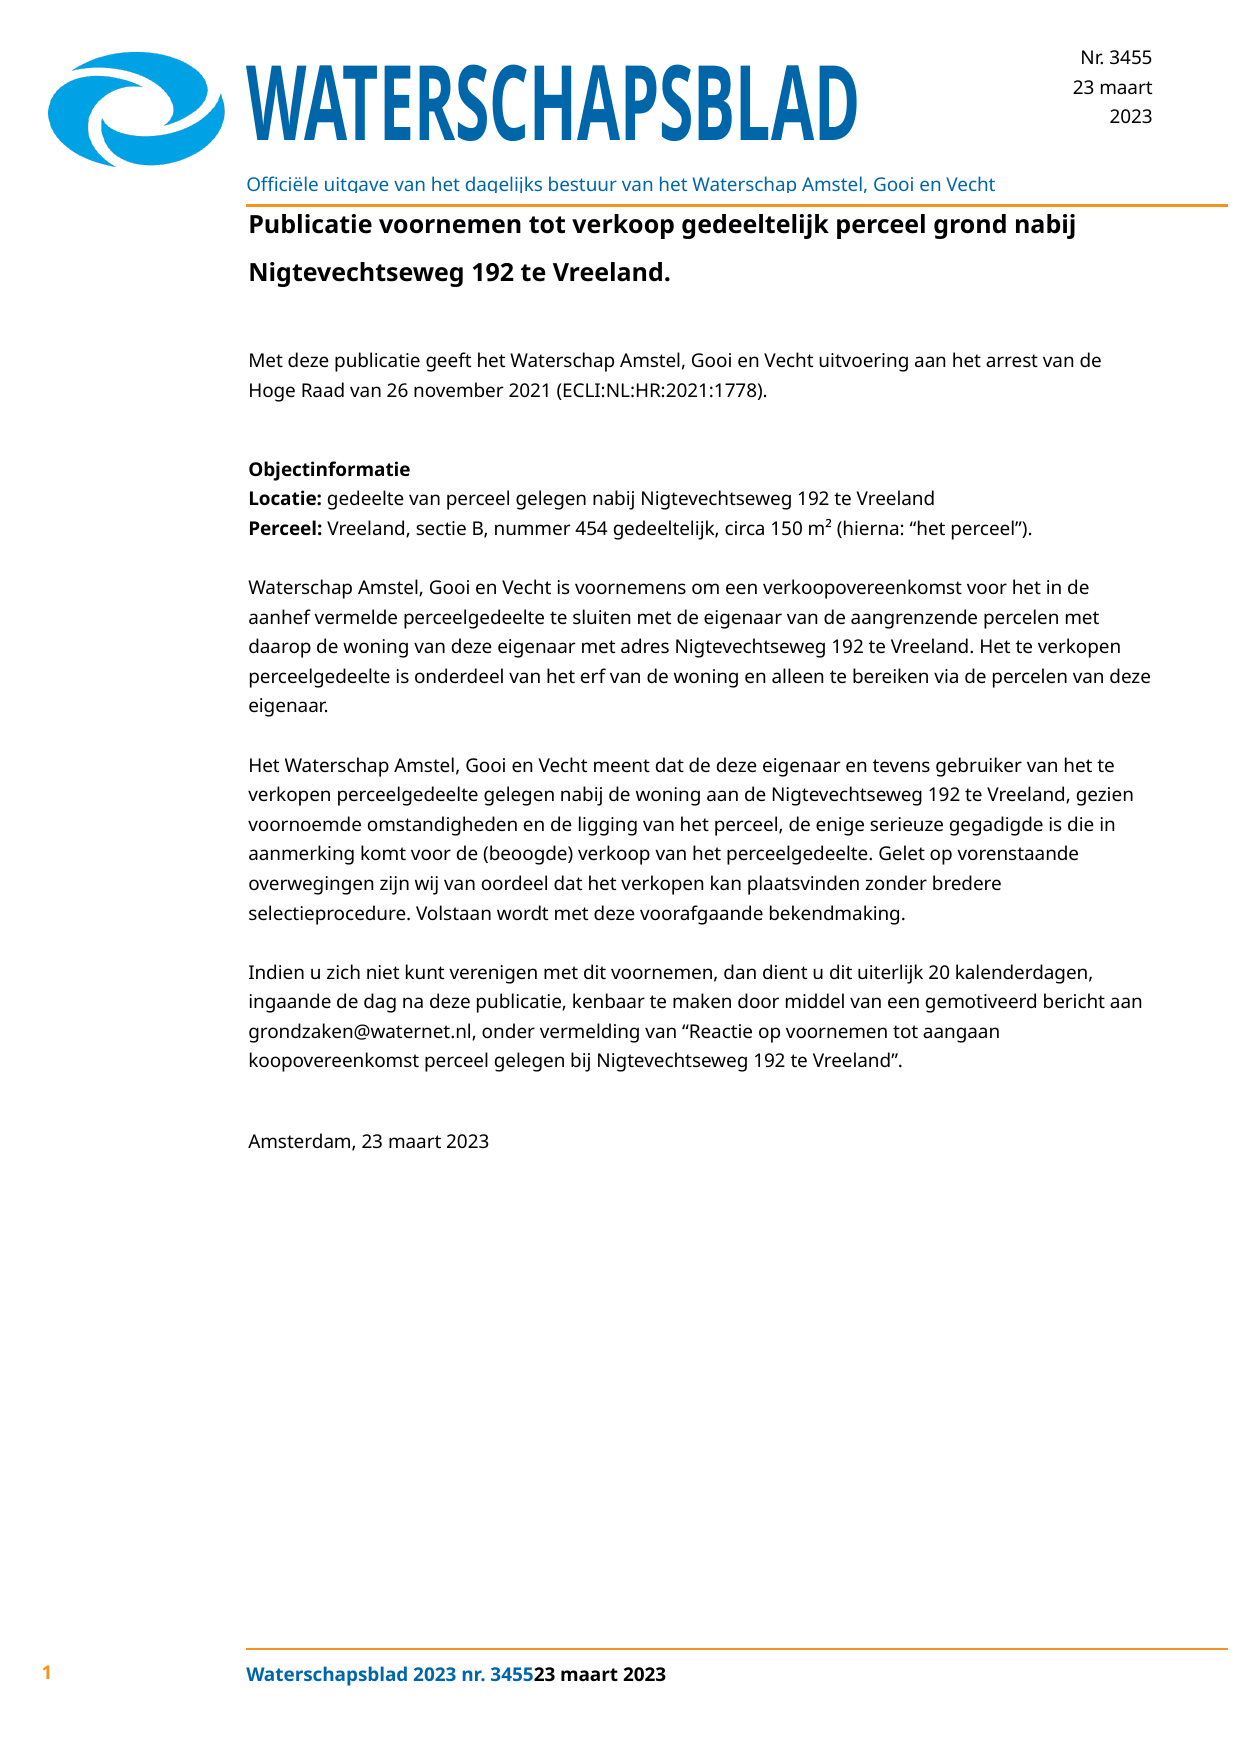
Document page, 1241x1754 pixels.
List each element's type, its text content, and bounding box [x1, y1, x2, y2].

text Met deze publicatie geeft het Waterschap Amstel, Gooi en Vecht uitvoering aan het arrest van de Hoge Raad van 26 november 2021 (ECLI:NL:HR:2021:1778). [248, 347, 1152, 403]
text Locatie: gedeelte van perceel gelegen nabij Nigtevechtseweg 192 te Vreeland [248, 486, 1152, 511]
text Indien u zich niet kunt verenigen met dit voornemen, dan dient u dit uiterlijk 20 kalenderdagen, ingaande de dag na deze publicatie, kenbaar te maken door middel van een gemotiveerd bericht aan grondzaken@waternet.nl, onder vermelding van “Reactie op voornemen tot aangaan koopovereenkomst perceel gelegen bij Nigtevechtseweg 192 te Vreeland”. [248, 959, 1152, 1073]
text Objectinformatie [248, 456, 1152, 482]
text Publicatie voornemen tot verkoop gedeeltelijk perceel grond nabij Nigtevechtseweg 192 te Vreeland. [248, 207, 1152, 288]
text Amsterdam, 23 maart 2023 [248, 1129, 1152, 1154]
text Perceel: Vreeland, sectie B, nummer 454 gedeeltelijk, circa 150 m² (hierna: “het perceel”). [248, 515, 1152, 541]
text Het Waterschap Amstel, Gooi en Vecht meent dat de deze eigenaar en tevens gebruiker van het te verkopen perceelgedeelte gelegen nabij de woning aan de Nigtevechtseweg 192 te Vreeland, gezien voornoemde omstandigheden en de ligging van het perceel, de enige serieuze gegadigde is die in aanmerking komt voor de (beoogde) verkoop van het perceelgedeelte. Gelet op vorenstaande overwegingen zijn wij van oordeel dat het verkopen kan plaatsvinden zonder bredere selectieprocedure. Volstaan wordt met deze voorafgaande bekendmaking. [248, 752, 1152, 925]
text Waterschap Amstel, Gooi en Vecht is voornemens om een verkoopovereenkomst voor het in de aanhef vermelde perceelgedeelte te sluiten met de eigenaar van de aangrenzende percelen met daarop de woning van deze eigenaar met adres Nigtevechtseweg 192 te Vreeland. Het te verkopen perceelgedeelte is onderdeel van het erf van de woning en alleen te bereiken via de percelen van deze eigenaar. [248, 574, 1152, 718]
picture [41, 47, 231, 172]
